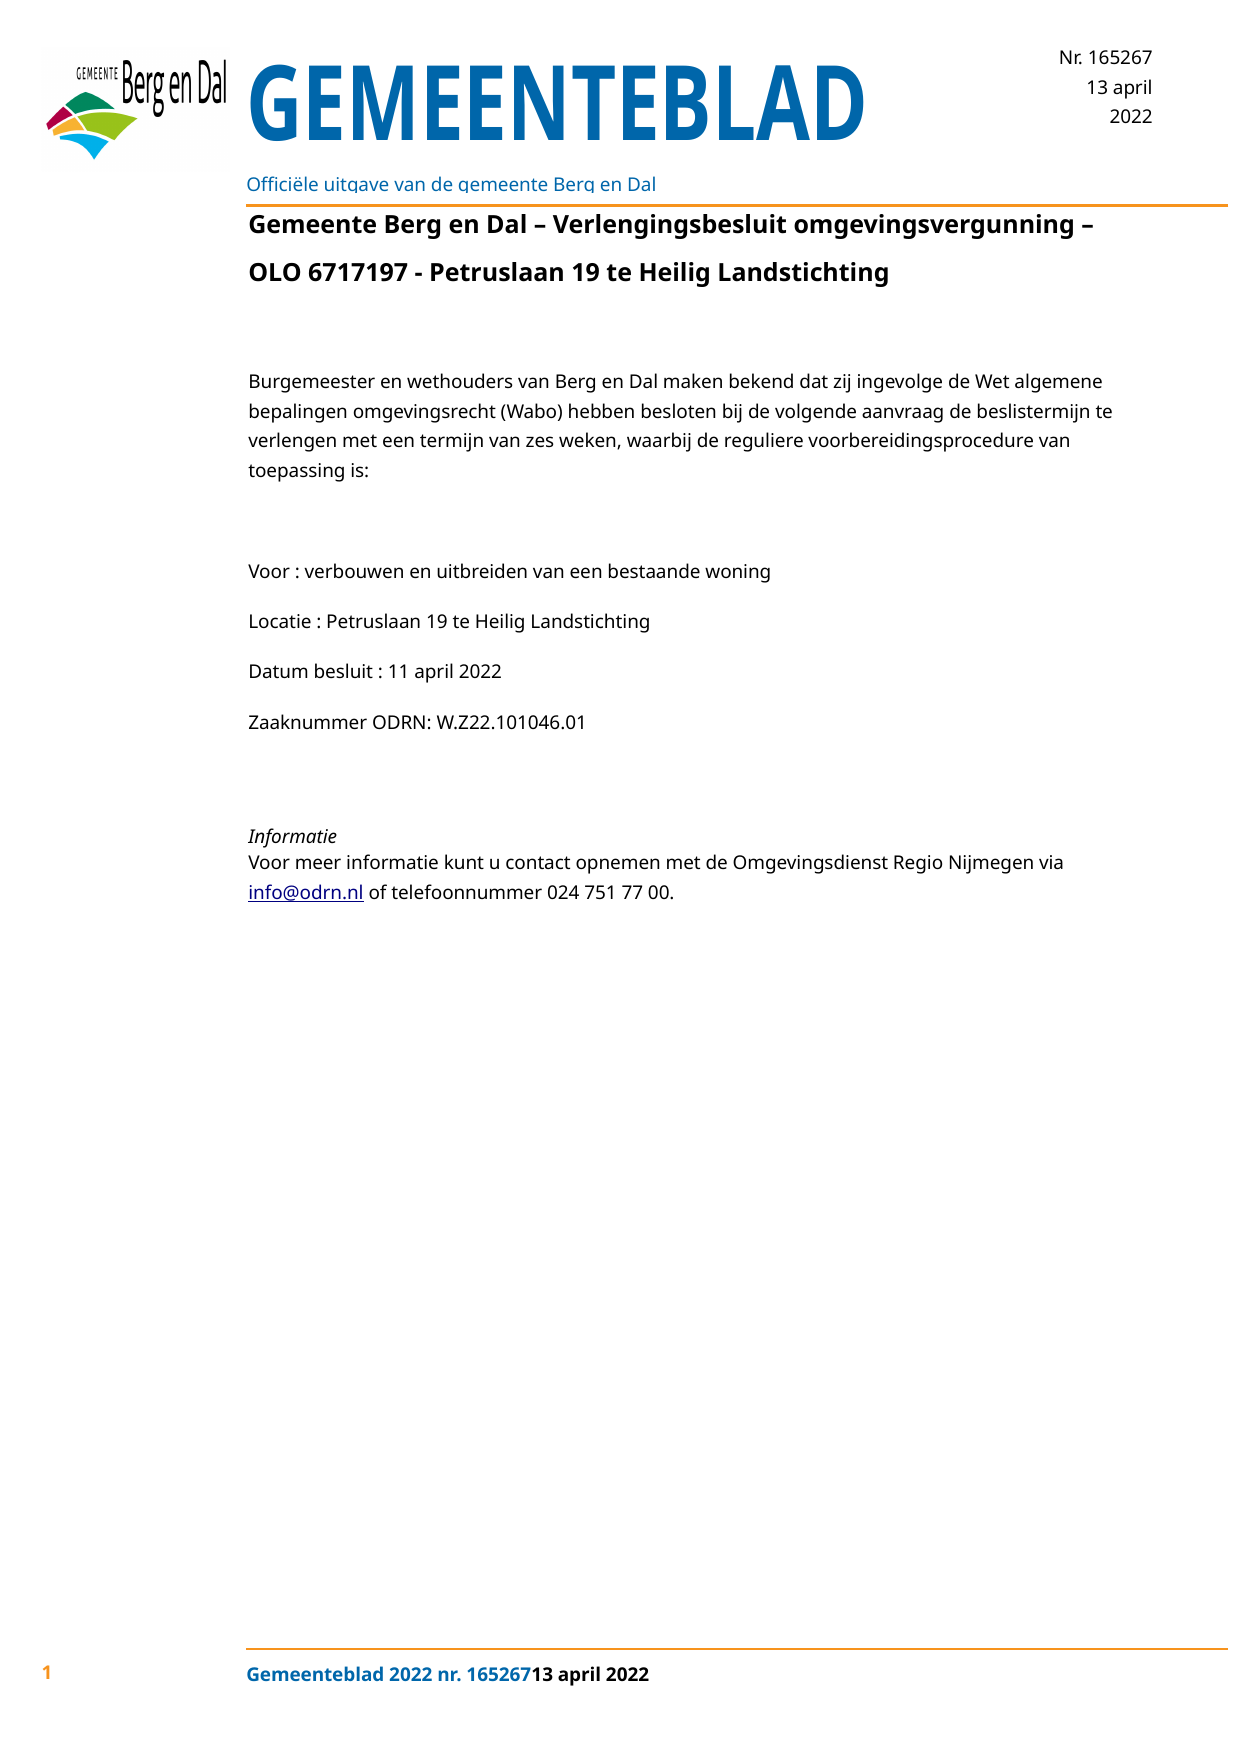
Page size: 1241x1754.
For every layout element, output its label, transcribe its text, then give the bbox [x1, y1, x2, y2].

text Voor : verbouwen en uitbreiden van een bestaande woning [248, 558, 1152, 584]
text Voor meer informatie kunt u contact opnemen met de Omgevingsdienst Regio Nijmegen via info@odrn.nl of telefoonnummer 024 751 77 00. [248, 849, 1152, 904]
text Informatie [248, 823, 1152, 849]
picture [41, 47, 231, 172]
text Gemeente Berg en Dal – Verlengingsbesluit omgevingsvergunning – OLO 6717197 - Petruslaan 19 te Heilig Landstichting [248, 207, 1152, 288]
text Locatie : Petruslaan 19 te Heilig Landstichting [248, 608, 1152, 634]
text Zaaknummer ODRN: W.Z22.101046.01 [248, 709, 1152, 735]
text Burgemeester en wethouders van Berg en Dal maken bekend dat zij ingevolge de Wet algemene bepalingen omgevingsrecht (Wabo) hebben besloten bij de volgende aanvraag de beslistermijn te verlengen met een termijn van zes weken, waarbij de reguliere voorbereidingsprocedure van toepassing is: [248, 368, 1152, 483]
text Datum besluit : 11 april 2022 [248, 659, 1152, 684]
